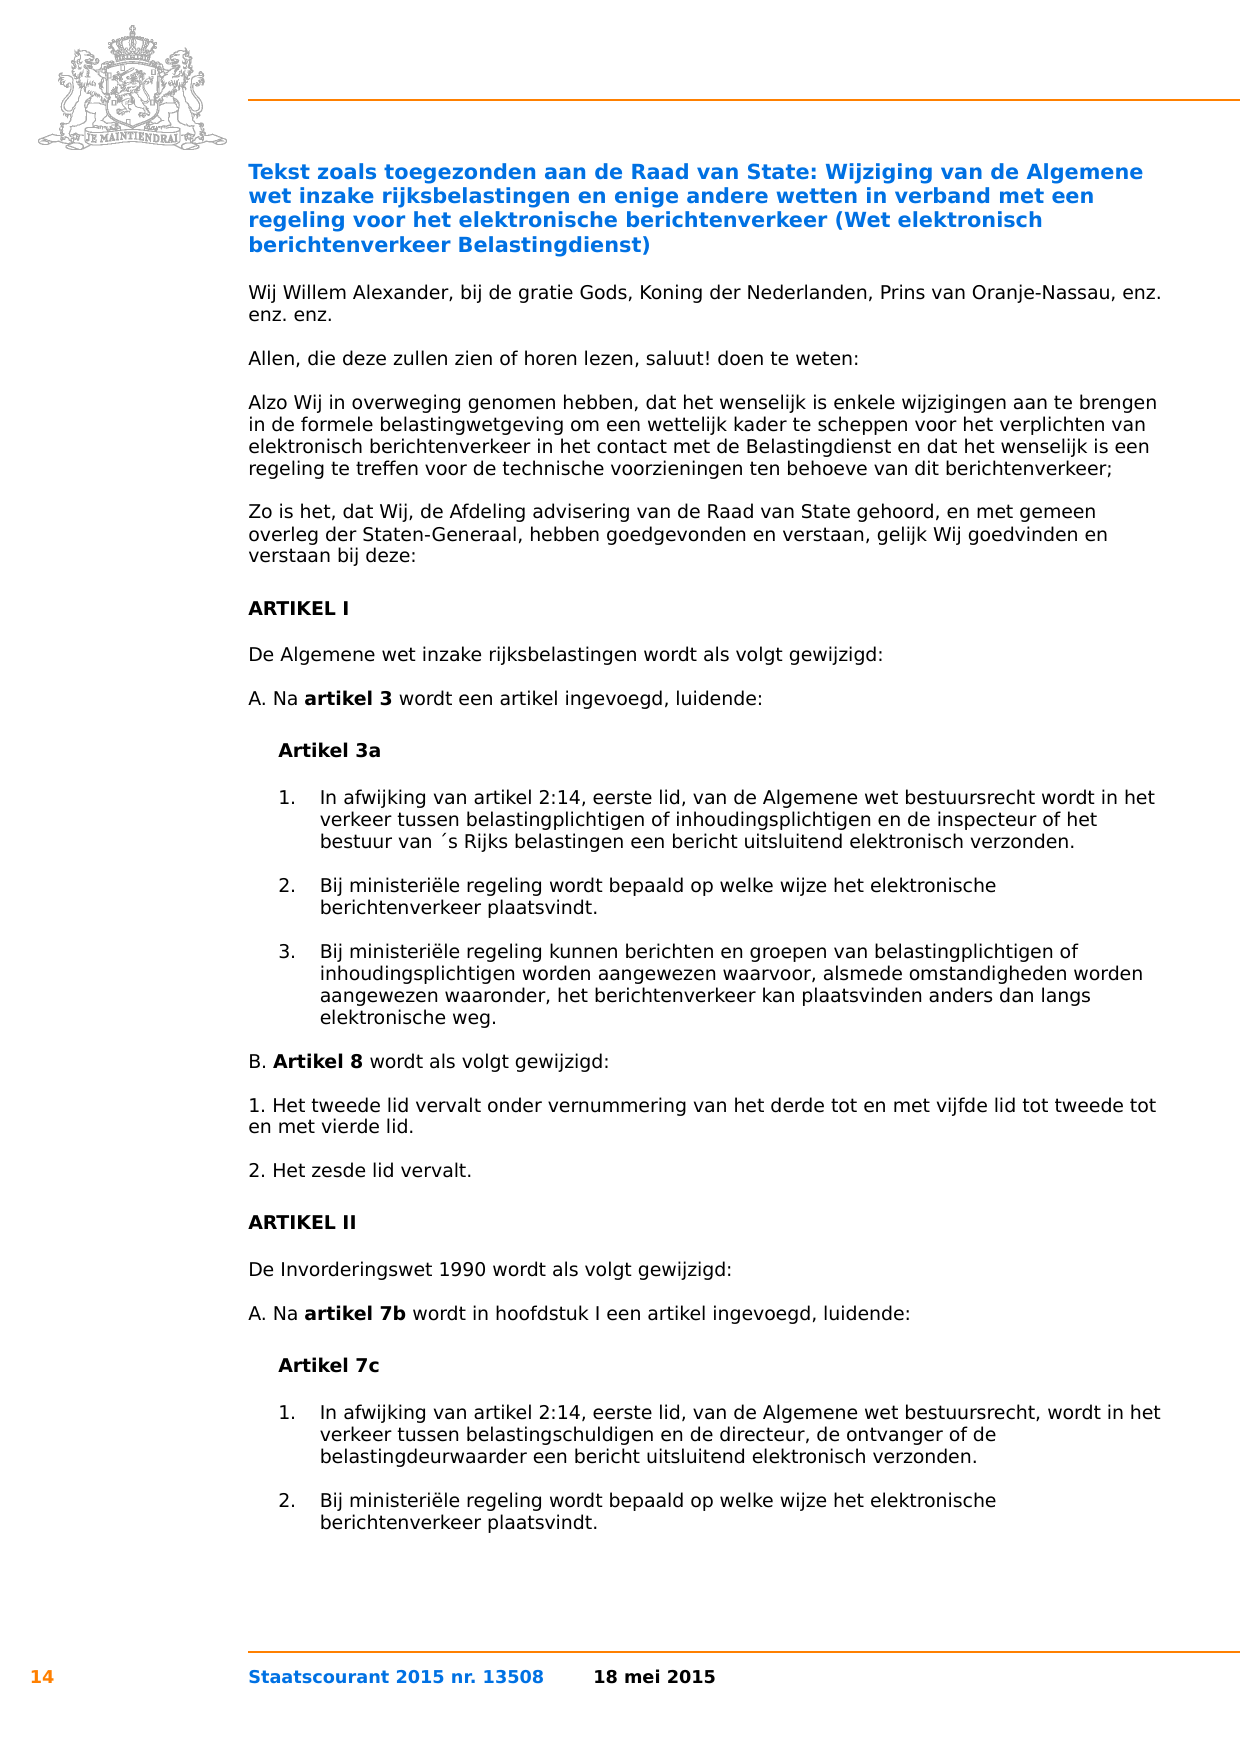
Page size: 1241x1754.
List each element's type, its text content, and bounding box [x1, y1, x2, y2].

text Wij Willem Alexander, bij de gratie Gods, Koning der Nederlanden, Prins van Oranje-Nassau, enz. enz. enz. [248, 282, 1163, 326]
text 1. In afwijking van artikel 2:14, eerste lid, van de Algemene wet bestuursrecht wordt in het verkeer tussen belastingplichtigen of inhoudingsplichtigen en de inspecteur of het bestuur van ´s Rijks belastingen een bericht uitsluitend elektronisch verzonden. [278, 787, 1163, 853]
subtitle Artikel 7c [278, 1355, 1163, 1377]
text 1. Het tweede lid vervalt onder vernummering van het derde tot en met vijfde lid tot tweede tot en met vierde lid. [248, 1094, 1163, 1138]
text Allen, die deze zullen zien of horen lezen, saluut! doen te weten: [248, 348, 1163, 370]
picture [38, 25, 227, 150]
text 1. In afwijking van artikel 2:14, eerste lid, van de Algemene wet bestuursrecht, wordt in het verkeer tussen belastingschuldigen en de directeur, de ontvanger of de belastingdeurwaarder een bericht uitsluitend elektronisch verzonden. [278, 1402, 1163, 1468]
text 3. Bij ministeriële regeling kunnen berichten en groepen van belastingplichtigen of inhoudingsplichtigen worden aangewezen waarvoor, alsmede omstandigheden worden aangewezen waaronder, het berichtenverkeer kan plaatsvinden anders dan langs elektronische weg. [278, 941, 1163, 1029]
text B. Artikel 8 wordt als volgt gewijzigd: [248, 1051, 1163, 1073]
text Alzo Wij in overweging genomen hebben, dat het wenselijk is enkele wijzigingen aan te brengen in de formele belastingwetgeving om een wettelijk kader te scheppen voor het verplichten van elektronisch berichtenverkeer in het contact met de Belastingdienst en dat het wenselijk is een regeling te treffen voor de technische voorzieningen ten behoeve van dit berichtenverkeer; [248, 392, 1163, 479]
subtitle ARTIKEL II [248, 1212, 1163, 1234]
text Zo is het, dat Wij, de Afdeling advisering van de Raad van State gehoord, en met gemeen overleg der Staten-Generaal, hebben goedgevonden en verstaan, gelijk Wij goedvinden en verstaan bij deze: [248, 501, 1163, 567]
text A. Na artikel 3 wordt een artikel ingevoegd, luidende: [248, 688, 1163, 710]
text De Invorderingswet 1990 wordt als volgt gewijzigd: [248, 1259, 1163, 1281]
text De Algemene wet inzake rijksbelastingen wordt als volgt gewijzigd: [248, 644, 1163, 666]
text 2. Bij ministeriële regeling wordt bepaald op welke wijze het elektronische berichtenverkeer plaatsvindt. [278, 1490, 1163, 1534]
subtitle Artikel 3a [278, 740, 1163, 762]
subtitle ARTIKEL I [248, 597, 1163, 619]
text A. Na artikel 7b wordt in hoofdstuk I een artikel ingevoegd, luidende: [248, 1303, 1163, 1325]
text 2. Het zesde lid vervalt. [248, 1160, 1163, 1182]
subtitle Tekst zoals toegezonden aan de Raad van State: Wijziging van de Algemene wet inzake rijksbelastingen en enige andere wetten in verband met een regeling voor het elektronische berichtenverkeer (Wet elektronisch berichtenverkeer Belastingdienst) [248, 160, 1163, 257]
text 2. Bij ministeriële regeling wordt bepaald op welke wijze het elektronische berichtenverkeer plaatsvindt. [278, 875, 1163, 919]
